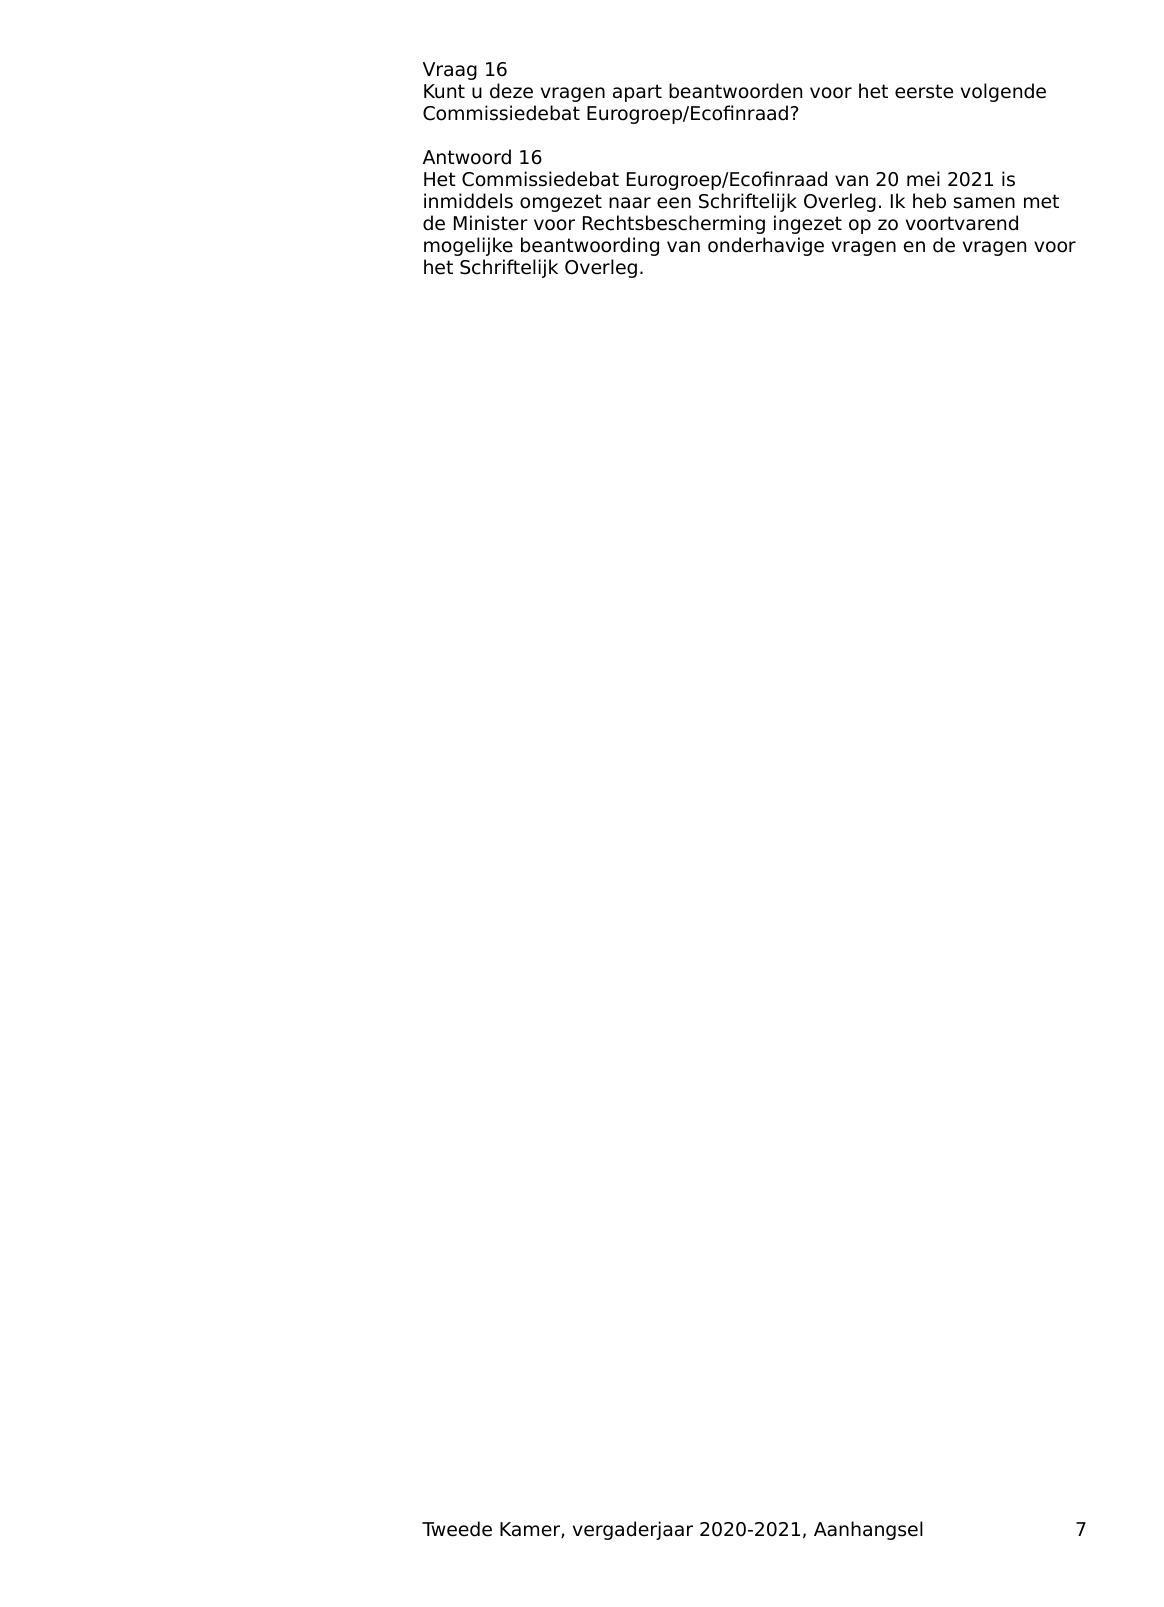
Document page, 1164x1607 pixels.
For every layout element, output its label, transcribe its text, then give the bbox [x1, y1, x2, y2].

text Het Commissiedebat Eurogroep/Ecofinraad van 20 mei 2021 is inmiddels omgezet naar een Schriftelijk Overleg. Ik heb samen met de Minister voor Rechtsbescherming ingezet op zo voortvarend mogelijke beantwoording van onderhavige vragen en de vragen voor het Schriftelijk Overleg. [422, 169, 1087, 279]
text Antwoord 16 [422, 147, 1087, 169]
text Vraag 16 [422, 59, 1087, 81]
text Kunt u deze vragen apart beantwoorden voor het eerste volgende Commissiedebat Eurogroep/Ecofinraad? [422, 81, 1087, 125]
